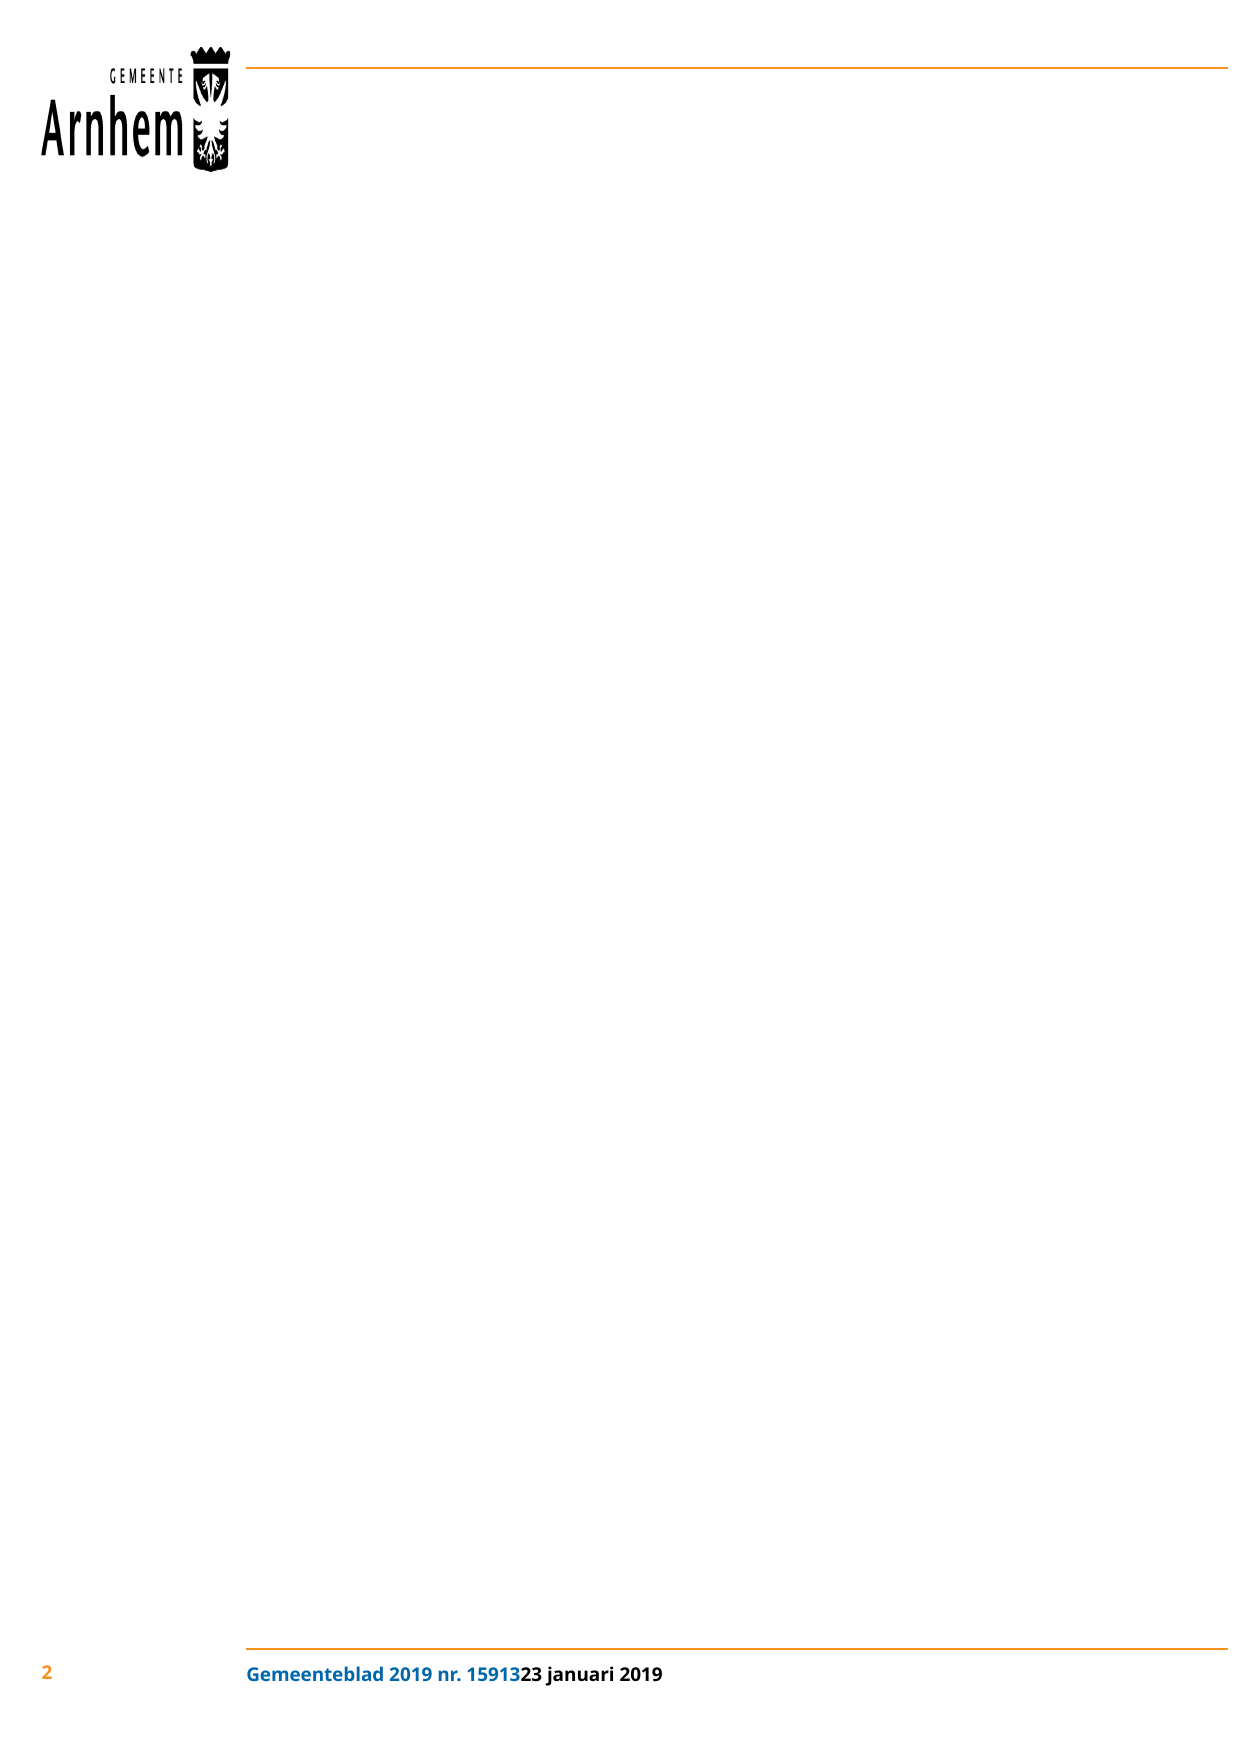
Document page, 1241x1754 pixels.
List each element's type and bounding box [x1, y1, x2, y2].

picture [41, 47, 231, 172]
